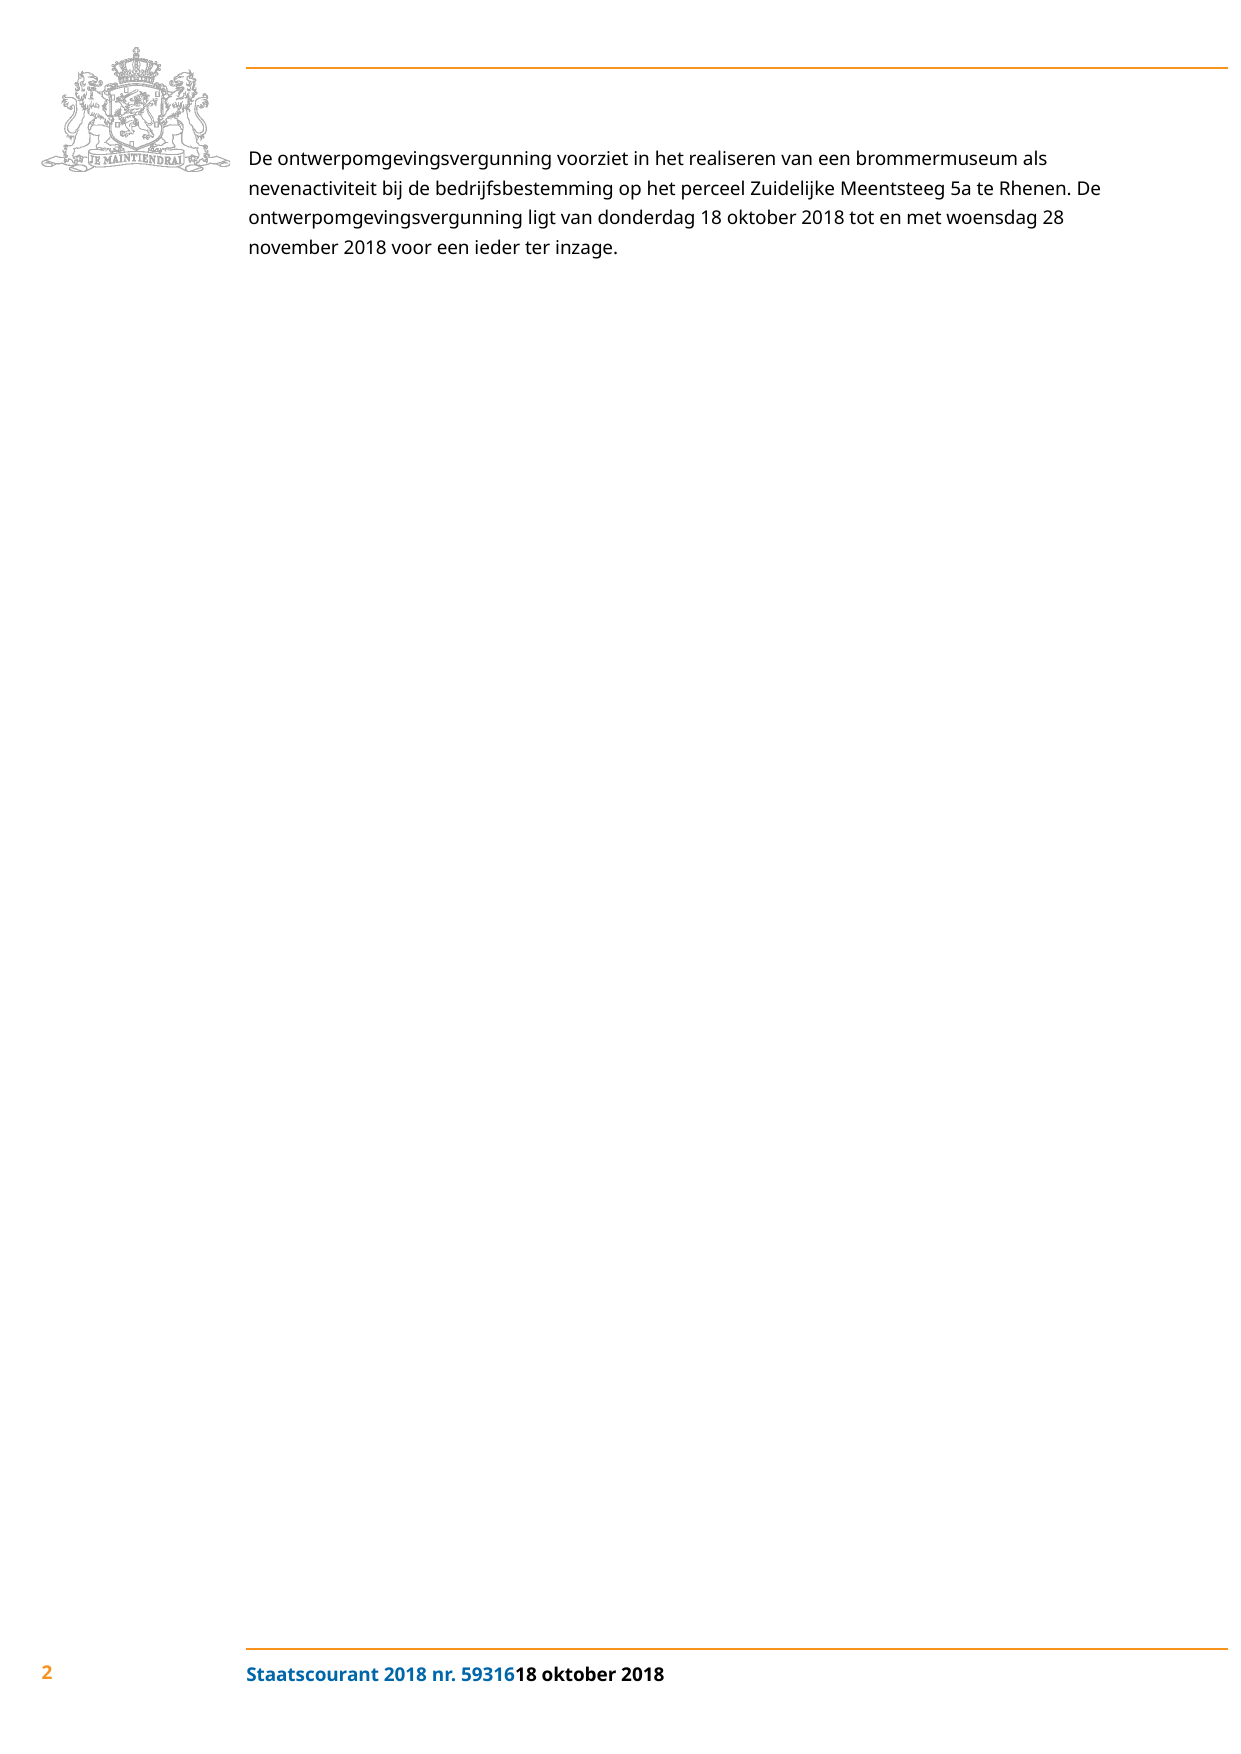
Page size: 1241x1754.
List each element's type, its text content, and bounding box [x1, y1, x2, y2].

text De ontwerpomgevingsvergunning voorziet in het realiseren van een brommermuseum als nevenactiviteit bij de bedrijfsbestemming op het perceel Zuidelijke Meentsteeg 5a te Rhenen. De ontwerpomgevingsvergunning ligt van donderdag 18 oktober 2018 tot en met woensdag 28 november 2018 voor een ieder ter inzage. [248, 145, 1152, 260]
picture [41, 47, 231, 172]
